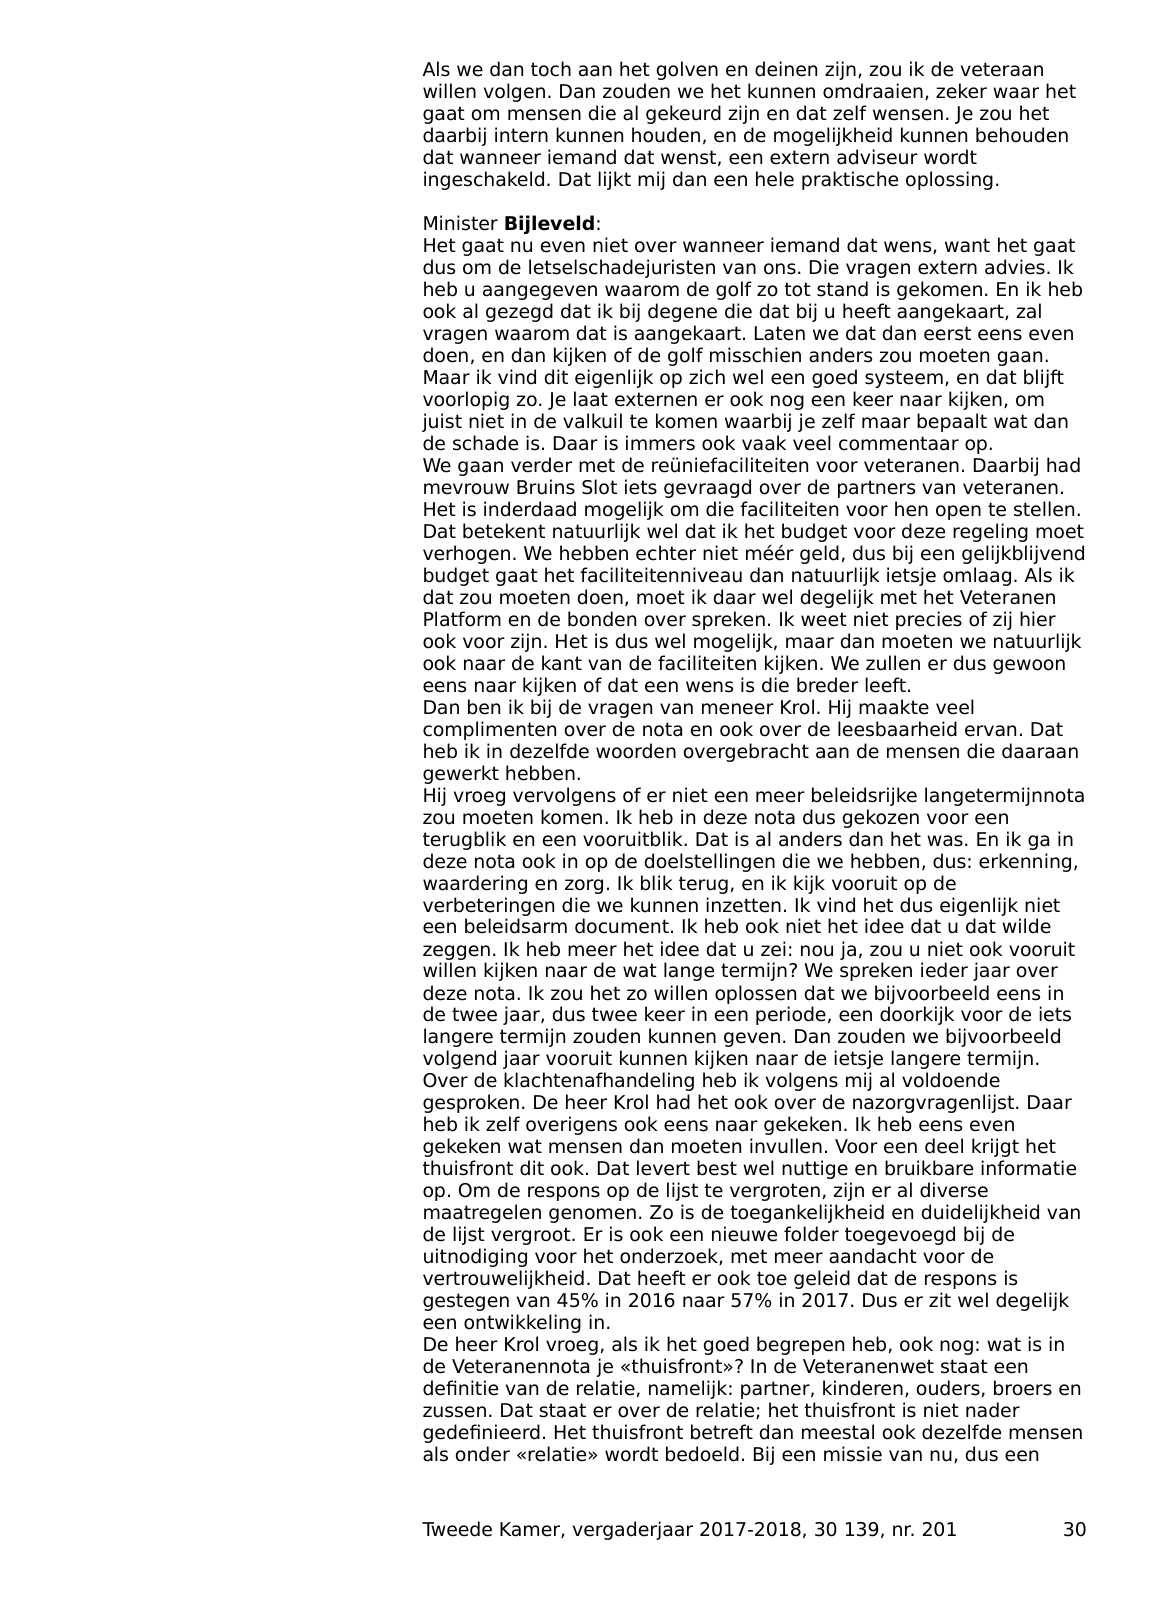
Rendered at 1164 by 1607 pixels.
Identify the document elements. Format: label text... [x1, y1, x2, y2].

text De heer Krol vroeg, als ik het goed begrepen heb, ook nog: wat is in de Veteranennota je «thuisfront»? In de Veteranenwet staat een definitie van de relatie, namelijk: partner, kinderen, ouders, broers en zussen. Dat staat er over de relatie; het thuisfront is niet nader gedefinieerd. Het thuisfront betreft dan meestal ook dezelfde mensen als onder «relatie» wordt bedoeld. Bij een missie van nu, dus een [422, 1334, 1087, 1466]
text Hij vroeg vervolgens of er niet een meer beleidsrijke langetermijnnota zou moeten komen. Ik heb in deze nota dus gekozen voor een terugblik en een vooruitblik. Dat is al anders dan het was. En ik ga in deze nota ook in op de doelstellingen die we hebben, dus: erkenning, waardering en zorg. Ik blik terug, en ik kijk vooruit op de verbeteringen die we kunnen inzetten. Ik vind het dus eigenlijk niet een beleidsarm document. Ik heb ook niet het idee dat u dat wilde zeggen. Ik heb meer het idee dat u zei: nou ja, zou u niet ook vooruit willen kijken naar de wat lange termijn? We spreken ieder jaar over deze nota. Ik zou het zo willen oplossen dat we bijvoorbeeld eens in de twee jaar, dus twee keer in een periode, een doorkijk voor de iets langere termijn zouden kunnen geven. Dan zouden we bijvoorbeeld volgend jaar vooruit kunnen kijken naar de ietsje langere termijn. [422, 784, 1087, 1070]
text Dan ben ik bij de vragen van meneer Krol. Hij maakte veel complimenten over de nota en ook over de leesbaarheid ervan. Dat heb ik in dezelfde woorden overgebracht aan de mensen die daaraan gewerkt hebben. [422, 697, 1087, 784]
text We gaan verder met de reüniefaciliteiten voor veteranen. Daarbij had mevrouw Bruins Slot iets gevraagd over de partners van veteranen. Het is inderdaad mogelijk om die faciliteiten voor hen open te stellen. Dat betekent natuurlijk wel dat ik het budget voor deze regeling moet verhogen. We hebben echter niet méér geld, dus bij een gelijkblijvend budget gaat het faciliteitenniveau dan natuurlijk ietsje omlaag. Als ik dat zou moeten doen, moet ik daar wel degelijk met het Veteranen Platform en de bonden over spreken. Ik weet niet precies of zij hier ook voor zijn. Het is dus wel mogelijk, maar dan moeten we natuurlijk ook naar de kant van de faciliteiten kijken. We zullen er dus gewoon eens naar kijken of dat een wens is die breder leeft. [422, 455, 1087, 697]
text Het gaat nu even niet over wanneer iemand dat wens, want het gaat dus om de letselschadejuristen van ons. Die vragen extern advies. Ik heb u aangegeven waarom de golf zo tot stand is gekomen. En ik heb ook al gezegd dat ik bij degene die dat bij u heeft aangekaart, zal vragen waarom dat is aangekaart. Laten we dat dan eerst eens even doen, en dan kijken of de golf misschien anders zou moeten gaan. Maar ik vind dit eigenlijk op zich wel een goed systeem, en dat blijft voorlopig zo. Je laat externen er ook nog een keer naar kijken, om juist niet in de valkuil te komen waarbij je zelf maar bepaalt wat dan de schade is. Daar is immers ook vaak veel commentaar op. [422, 235, 1087, 455]
text Minister Bijleveld: [422, 213, 1087, 235]
text Als we dan toch aan het golven en deinen zijn, zou ik de veteraan willen volgen. Dan zouden we het kunnen omdraaien, zeker waar het gaat om mensen die al gekeurd zijn en dat zelf wensen. Je zou het daarbij intern kunnen houden, en de mogelijkheid kunnen behouden dat wanneer iemand dat wenst, een extern adviseur wordt ingeschakeld. Dat lijkt mij dan een hele praktische oplossing. [422, 59, 1087, 191]
text Over de klachtenafhandeling heb ik volgens mij al voldoende gesproken. De heer Krol had het ook over de nazorgvragenlijst. Daar heb ik zelf overigens ook eens naar gekeken. Ik heb eens even gekeken wat mensen dan moeten invullen. Voor een deel krijgt het thuisfront dit ook. Dat levert best wel nuttige en bruikbare informatie op. Om de respons op de lijst te vergroten, zijn er al diverse maatregelen genomen. Zo is de toegankelijkheid en duidelijkheid van de lijst vergroot. Er is ook een nieuwe folder toegevoegd bij de uitnodiging voor het onderzoek, met meer aandacht voor de vertrouwelijkheid. Dat heeft er ook toe geleid dat de respons is gestegen van 45% in 2016 naar 57% in 2017. Dus er zit wel degelijk een ontwikkeling in. [422, 1070, 1087, 1334]
